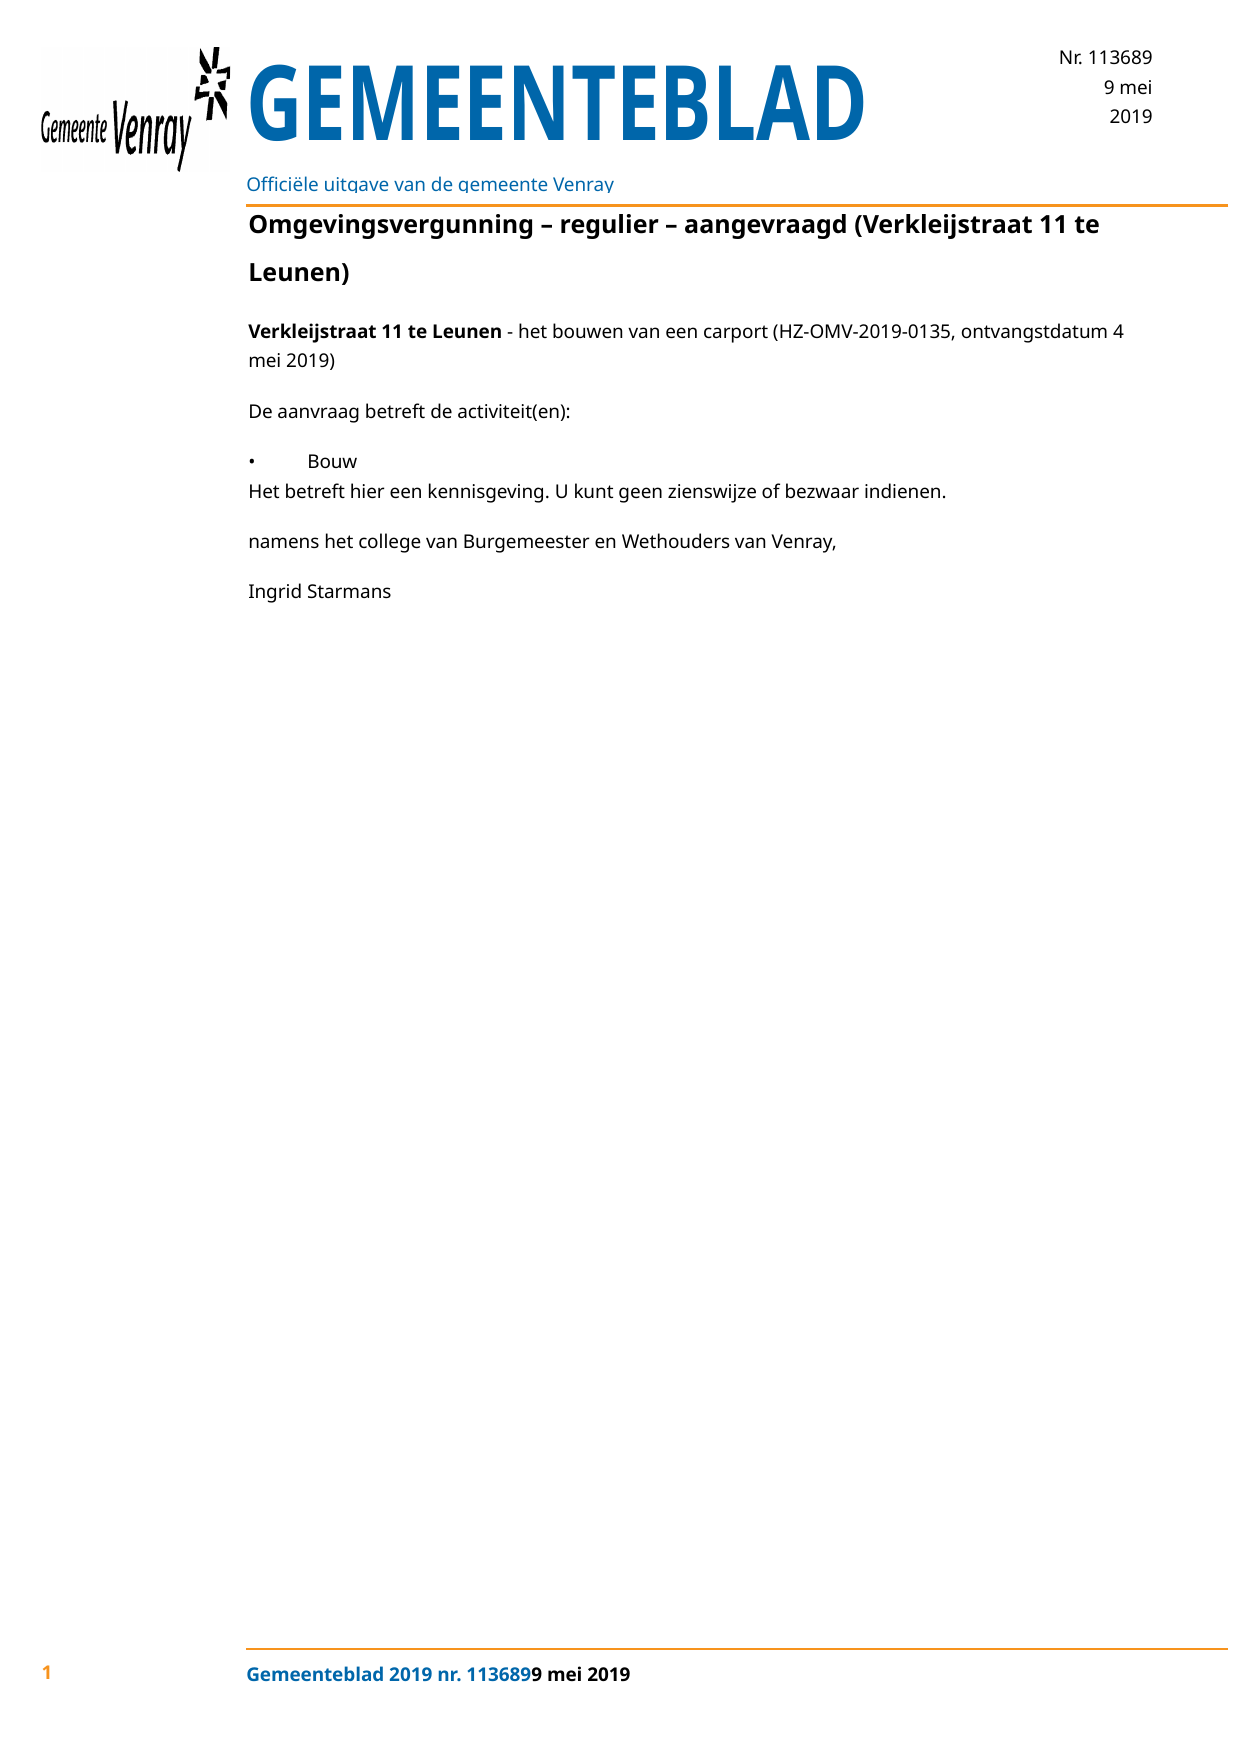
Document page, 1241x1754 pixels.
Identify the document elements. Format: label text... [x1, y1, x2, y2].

text Het betreft hier een kennisgeving. U kunt geen zienswijze of bezwaar indienen. [248, 478, 1152, 504]
picture [41, 47, 231, 172]
text Verkleijstraat 11 te Leunen - het bouwen van een carport (HZ-OMV-2019-0135, ontvangstdatum 4 mei 2019) [248, 318, 1152, 373]
text Ingrid Starmans [248, 579, 1152, 604]
list Bouw [248, 448, 1152, 474]
text namens het college van Burgemeester en Wethouders van Venray, [248, 528, 1152, 554]
text De aanvraag betreft de activiteit(en): [248, 398, 1152, 424]
text Omgevingsvergunning – regulier – aangevraagd (Verkleijstraat 11 te Leunen) [248, 207, 1152, 288]
